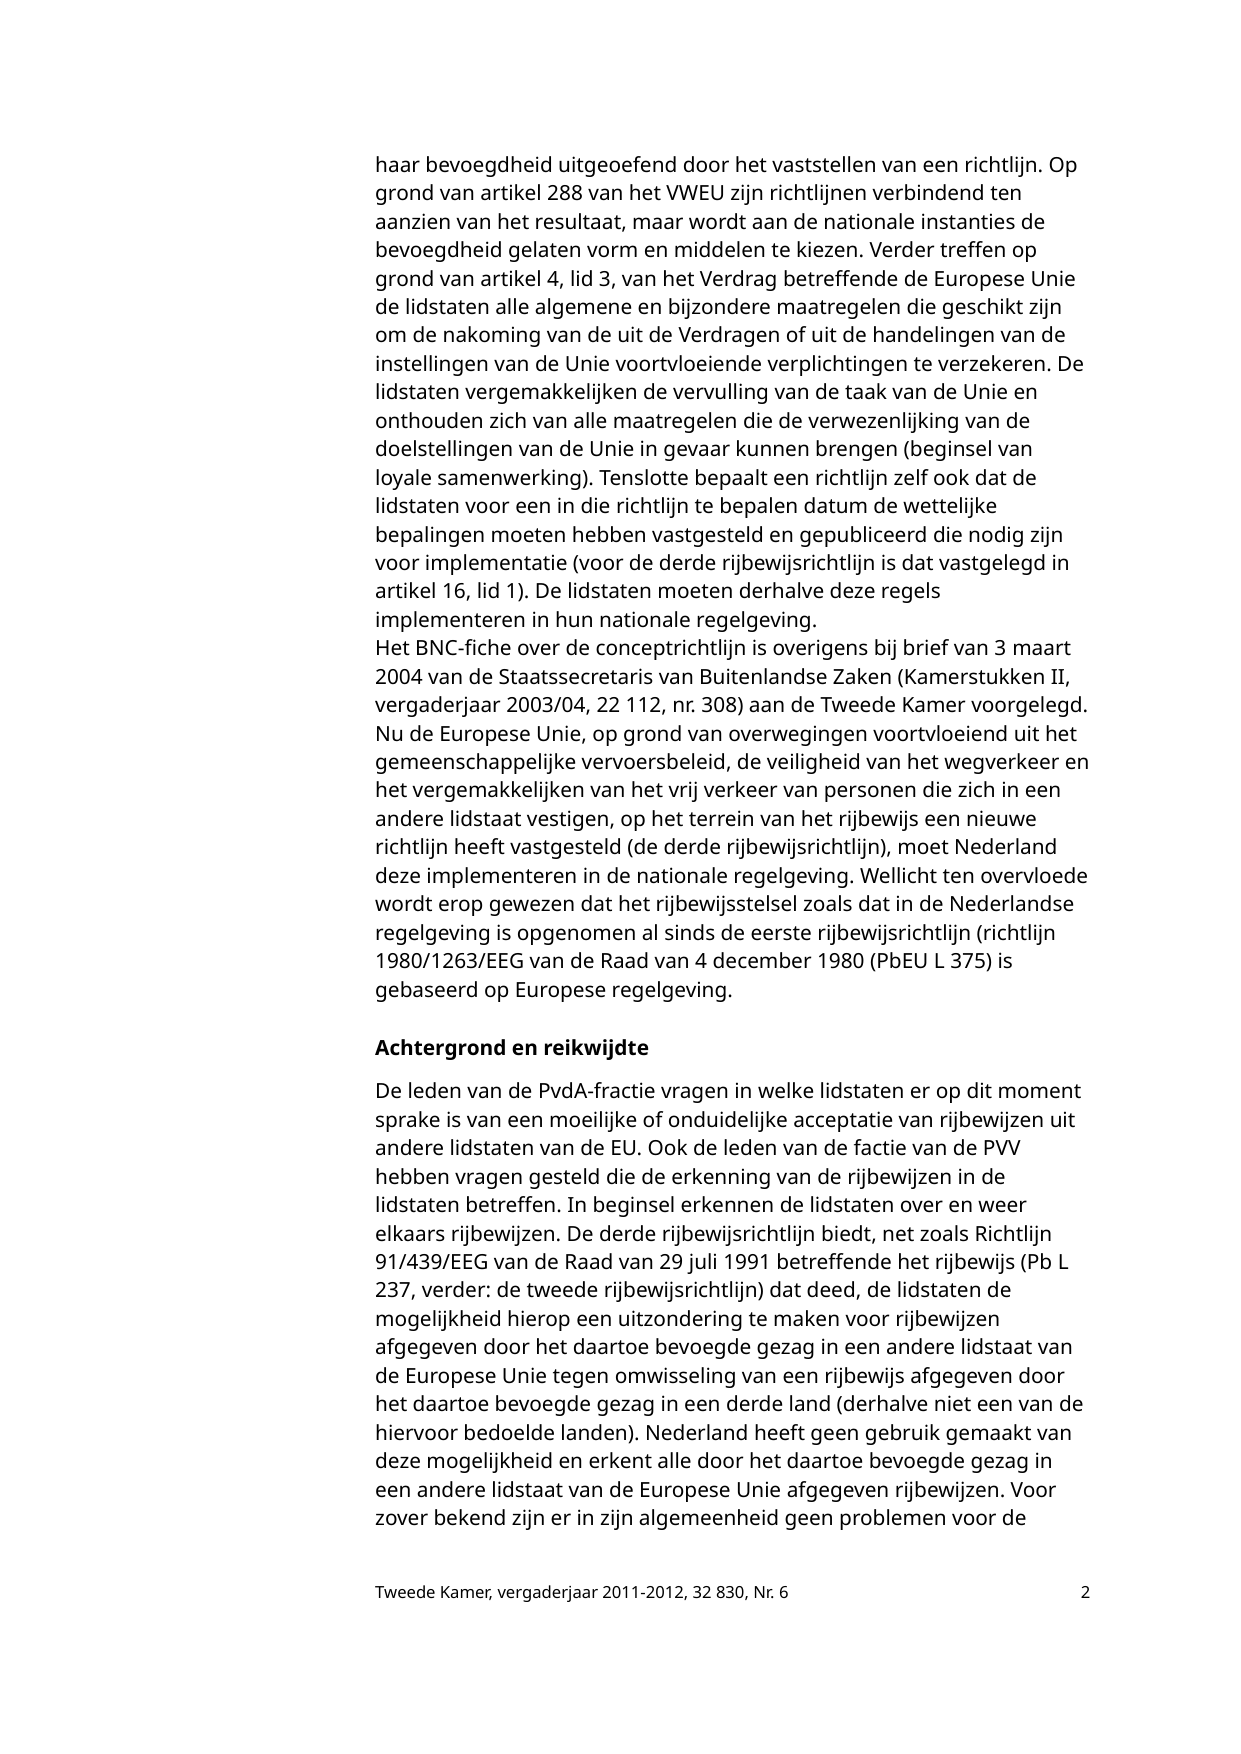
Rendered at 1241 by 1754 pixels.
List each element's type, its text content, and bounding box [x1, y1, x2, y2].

text Achtergrond en reikwijdte [375, 1033, 1090, 1062]
text De leden van de PvdA-fractie vragen in welke lidstaten er op dit moment sprake is van een moeilijke of onduidelijke acceptatie van rijbewijzen uit andere lidstaten van de EU. Ook de leden van de factie van de PVV hebben vragen gesteld die de erkenning van de rijbewijzen in de lidstaten betreffen. In beginsel erkennen de lidstaten over en weer elkaars rijbewijzen. De derde rijbewijsrichtlijn biedt, net zoals Richtlijn 91/439/EEG van de Raad van 29 juli 1991 betreffende het rijbewijs (Pb L 237, verder: de tweede rijbewijsrichtlijn) dat deed, de lidstaten de mogelijkheid hierop een uitzondering te maken voor rijbewijzen afgegeven door het daartoe bevoegde gezag in een andere lidstaat van de Europese Unie tegen omwisseling van een rijbewijs afgegeven door het daartoe bevoegde gezag in een derde land (derhalve niet een van de hiervoor bedoelde landen). Nederland heeft geen gebruik gemaakt van deze mogelijkheid en erkent alle door het daartoe bevoegde gezag in een andere lidstaat van de Europese Unie afgegeven rijbewijzen. Voor zover bekend zijn er in zijn algemeenheid geen problemen voor de [375, 1077, 1090, 1532]
text haar bevoegdheid uitgeoefend door het vaststellen van een richtlijn. Op grond van artikel 288 van het VWEU zijn richtlijnen verbindend ten aanzien van het resultaat, maar wordt aan de nationale instanties de bevoegdheid gelaten vorm en middelen te kiezen. Verder treffen op grond van artikel 4, lid 3, van het Verdrag betreffende de Europese Unie de lidstaten alle algemene en bijzondere maatregelen die geschikt zijn om de nakoming van de uit de Verdragen of uit de handelingen van de instellingen van de Unie voortvloeiende verplichtingen te verzekeren. De lidstaten vergemakkelijken de vervulling van de taak van de Unie en onthouden zich van alle maatregelen die de verwezenlijking van de doelstellingen van de Unie in gevaar kunnen brengen (beginsel van loyale samenwerking). Tenslotte bepaalt een richtlijn zelf ook dat de lidstaten voor een in die richtlijn te bepalen datum de wettelijke bepalingen moeten hebben vastgesteld en gepubliceerd die nodig zijn voor implementatie (voor de derde rijbewijsrichtlijn is dat vastgelegd in artikel 16, lid 1). De lidstaten moeten derhalve deze regels implementeren in hun nationale regelgeving. [375, 150, 1090, 633]
text Het BNC-fiche over de conceptrichtlijn is overigens bij brief van 3 maart 2004 van de Staatssecretaris van Buitenlandse Zaken (Kamerstukken II, vergaderjaar 2003/04, 22 112, nr. 308) aan de Tweede Kamer voorgelegd. [375, 633, 1090, 719]
text Nu de Europese Unie, op grond van overwegingen voortvloeiend uit het gemeenschappelijke vervoersbeleid, de veiligheid van het wegverkeer en het vergemakkelijken van het vrij verkeer van personen die zich in een andere lidstaat vestigen, op het terrein van het rijbewijs een nieuwe richtlijn heeft vastgesteld (de derde rijbewijsrichtlijn), moet Nederland deze implementeren in de nationale regelgeving. Wellicht ten overvloede wordt erop gewezen dat het rijbewijsstelsel zoals dat in de Nederlandse regelgeving is opgenomen al sinds de eerste rijbewijsrichtlijn (richtlijn 1980/1263/EEG van de Raad van 4 december 1980 (PbEU L 375) is gebaseerd op Europese regelgeving. [375, 719, 1090, 1003]
